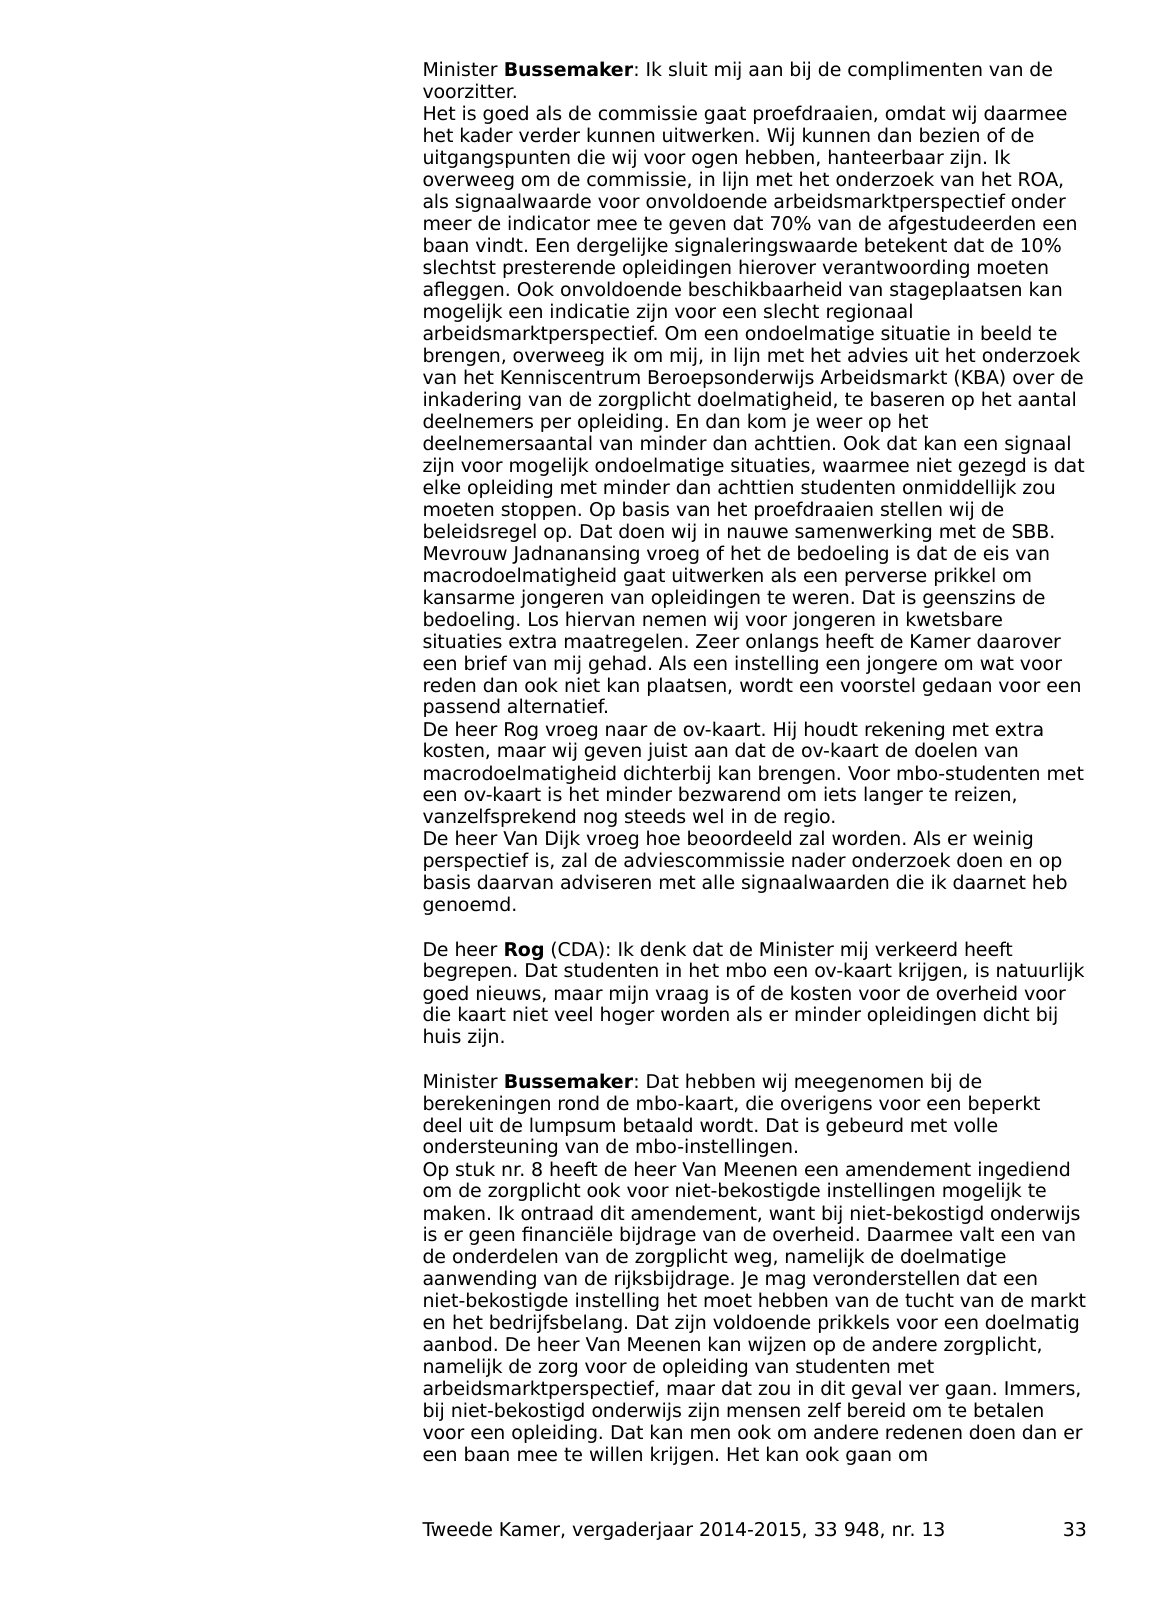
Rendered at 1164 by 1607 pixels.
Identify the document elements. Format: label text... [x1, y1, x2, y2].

text Minister Bussemaker: Dat hebben wij meegenomen bij de berekeningen rond de mbo-kaart, die overigens voor een beperkt deel uit de lumpsum betaald wordt. Dat is gebeurd met volle ondersteuning van de mbo-instellingen. [422, 1071, 1087, 1158]
text De heer Rog (CDA): Ik denk dat de Minister mij verkeerd heeft begrepen. Dat studenten in het mbo een ov-kaart krijgen, is natuurlijk goed nieuws, maar mijn vraag is of de kosten voor de overheid voor die kaart niet veel hoger worden als er minder opleidingen dicht bij huis zijn. [422, 938, 1087, 1048]
text De heer Van Dijk vroeg hoe beoordeeld zal worden. Als er weinig perspectief is, zal de adviescommissie nader onderzoek doen en op basis daarvan adviseren met alle signaalwaarden die ik daarnet heb genoemd. [422, 828, 1087, 916]
text Het is goed als de commissie gaat proefdraaien, omdat wij daarmee het kader verder kunnen uitwerken. Wij kunnen dan bezien of de uitgangspunten die wij voor ogen hebben, hanteerbaar zijn. Ik overweeg om de commissie, in lijn met het onderzoek van het ROA, als signaalwaarde voor onvoldoende arbeidsmarktperspectief onder meer de indicator mee te geven dat 70% van de afgestudeerden een baan vindt. Een dergelijke signaleringswaarde betekent dat de 10% slechtst presterende opleidingen hierover verantwoording moeten afleggen. Ook onvoldoende beschikbaarheid van stageplaatsen kan mogelijk een indicatie zijn voor een slecht regionaal arbeidsmarktperspectief. Om een ondoelmatige situatie in beeld te brengen, overweeg ik om mij, in lijn met het advies uit het onderzoek van het Kenniscentrum Beroepsonderwijs Arbeidsmarkt (KBA) over de inkadering van de zorgplicht doelmatigheid, te baseren op het aantal deelnemers per opleiding. En dan kom je weer op het deelnemersaantal van minder dan achttien. Ook dat kan een signaal zijn voor mogelijk ondoelmatige situaties, waarmee niet gezegd is dat elke opleiding met minder dan achttien studenten onmiddellijk zou moeten stoppen. Op basis van het proefdraaien stellen wij de beleidsregel op. Dat doen wij in nauwe samenwerking met de SBB. [422, 103, 1087, 543]
text De heer Rog vroeg naar de ov-kaart. Hij houdt rekening met extra kosten, maar wij geven juist aan dat de ov-kaart de doelen van macrodoelmatigheid dichterbij kan brengen. Voor mbo-studenten met een ov-kaart is het minder bezwarend om iets langer te reizen, vanzelfsprekend nog steeds wel in de regio. [422, 718, 1087, 828]
text Op stuk nr. 8 heeft de heer Van Meenen een amendement ingediend om de zorgplicht ook voor niet-bekostigde instellingen mogelijk te maken. Ik ontraad dit amendement, want bij niet-bekostigd onderwijs is er geen financiële bijdrage van de overheid. Daarmee valt een van de onderdelen van de zorgplicht weg, namelijk de doelmatige aanwending van de rijksbijdrage. Je mag veronderstellen dat een niet-bekostigde instelling het moet hebben van de tucht van de markt en het bedrijfsbelang. Dat zijn voldoende prikkels voor een doelmatig aanbod. De heer Van Meenen kan wijzen op de andere zorgplicht, namelijk de zorg voor de opleiding van studenten met arbeidsmarktperspectief, maar dat zou in dit geval ver gaan. Immers, bij niet-bekostigd onderwijs zijn mensen zelf bereid om te betalen voor een opleiding. Dat kan men ook om andere redenen doen dan er een baan mee te willen krijgen. Het kan ook gaan om [422, 1158, 1087, 1466]
text Mevrouw Jadnanansing vroeg of het de bedoeling is dat de eis van macrodoelmatigheid gaat uitwerken als een perverse prikkel om kansarme jongeren van opleidingen te weren. Dat is geenszins de bedoeling. Los hiervan nemen wij voor jongeren in kwetsbare situaties extra maatregelen. Zeer onlangs heeft de Kamer daarover een brief van mij gehad. Als een instelling een jongere om wat voor reden dan ook niet kan plaatsen, wordt een voorstel gedaan voor een passend alternatief. [422, 543, 1087, 718]
text Minister Bussemaker: Ik sluit mij aan bij de complimenten van de voorzitter. [422, 59, 1087, 103]
